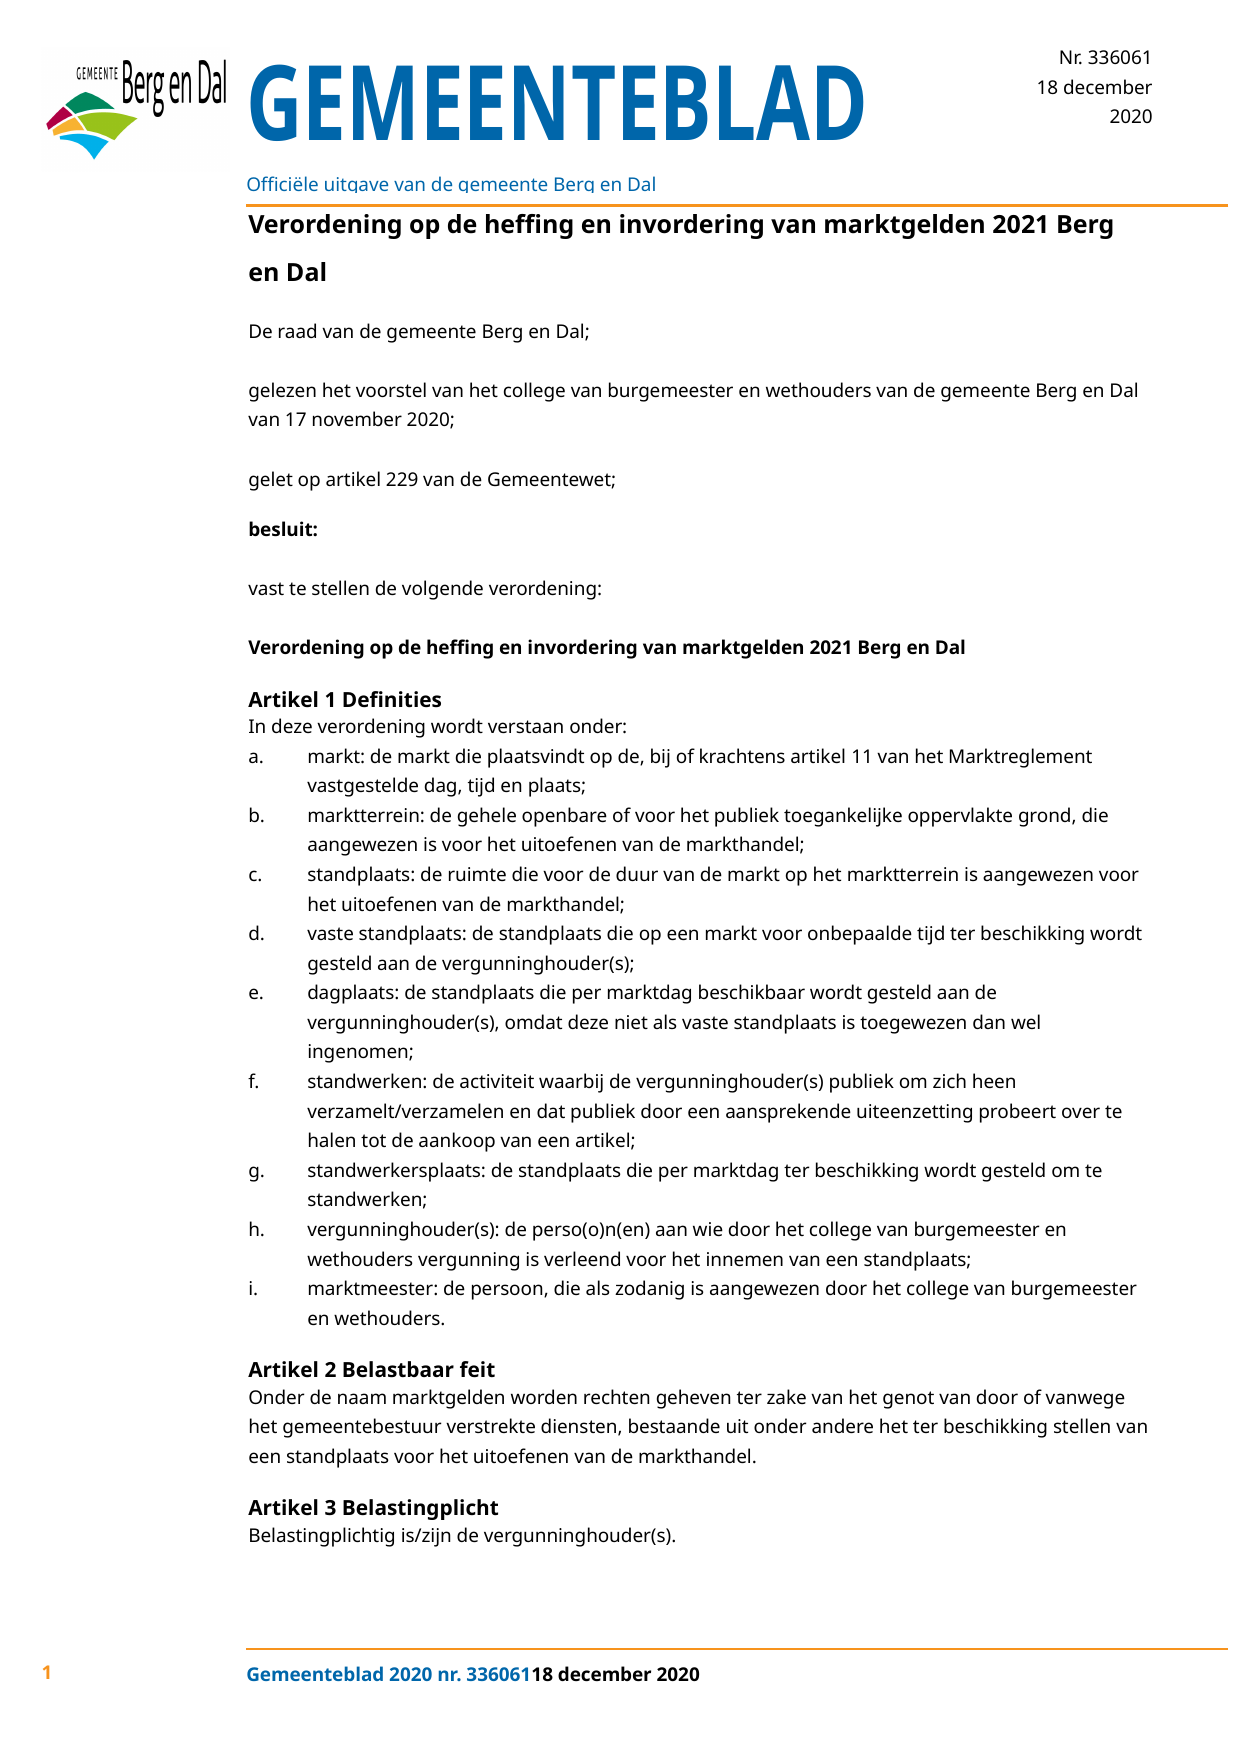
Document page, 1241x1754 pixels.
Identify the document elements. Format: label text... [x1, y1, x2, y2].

text Onder de naam marktgelden worden rechten geheven ter zake van het genot van door of vanwege het gemeentebestuur verstrekte diensten, bestaande uit onder andere het ter beschikking stellen van een standplaats voor het uitoefenen van de markthandel. [248, 1384, 1152, 1469]
text In deze verordening wordt verstaan onder: [248, 713, 1152, 739]
list markt: de markt die plaatsvindt op de, bij of krachtens artikel 11 van het Marktreglement vastgestelde dag, tijd en plaats; [248, 743, 1152, 798]
list standwerkersplaats: de standplaats die per marktdag ter beschikking wordt gesteld om te standwerken; [248, 1157, 1152, 1212]
text Artikel 3 Belastingplicht [248, 1493, 1152, 1522]
list vaste standplaats: de standplaats die op een markt voor onbepaalde tijd ter beschikking wordt gesteld aan de vergunninghouder(s); [248, 920, 1152, 976]
text Artikel 2 Belastbaar feit [248, 1355, 1152, 1384]
text gelet op artikel 229 van de Gemeentewet; [248, 466, 1152, 492]
text Artikel 1 Definities [248, 685, 1152, 713]
text De raad van de gemeente Berg en Dal; [248, 318, 1152, 344]
list standplaats: de ruimte die voor de duur van de markt op het marktterrein is aangewezen voor het uitoefenen van de markthandel; [248, 861, 1152, 917]
list marktterrein: de gehele openbare of voor het publiek toegankelijke oppervlakte grond, die aangewezen is voor het uitoefenen van de markthandel; [248, 802, 1152, 857]
list dagplaats: de standplaats die per marktdag beschikbaar wordt gesteld aan de vergunninghouder(s), omdat deze niet als vaste standplaats is toegewezen dan wel ingenomen; [248, 979, 1152, 1064]
text vast te stellen de volgende verordening: [248, 575, 1152, 601]
list vergunninghouder(s): de perso(o)n(en) aan wie door het college van burgemeester en wethouders vergunning is verleend voor het innemen van een standplaats; [248, 1216, 1152, 1272]
text gelezen het voorstel van het college van burgemeester en wethouders van de gemeente Berg en Dal van 17 november 2020; [248, 377, 1152, 432]
text besluit: [248, 516, 1152, 542]
list standwerken: de activiteit waarbij de vergunninghouder(s) publiek om zich heen verzamelt/verzamelen en dat publiek door een aansprekende uiteenzetting probeert over te halen tot de aankoop van een artikel; [248, 1068, 1152, 1153]
list marktmeester: de persoon, die als zodanig is aangewezen door het college van burgemeester en wethouders. [248, 1275, 1152, 1331]
picture [41, 47, 231, 172]
text Belastingplichtig is/zijn de vergunninghouder(s). [248, 1522, 1152, 1548]
text Verordening op de heffing en invordering van marktgelden 2021 Berg en Dal [248, 207, 1152, 288]
text Verordening op de heffing en invordering van marktgelden 2021 Berg en Dal [248, 634, 1152, 660]
